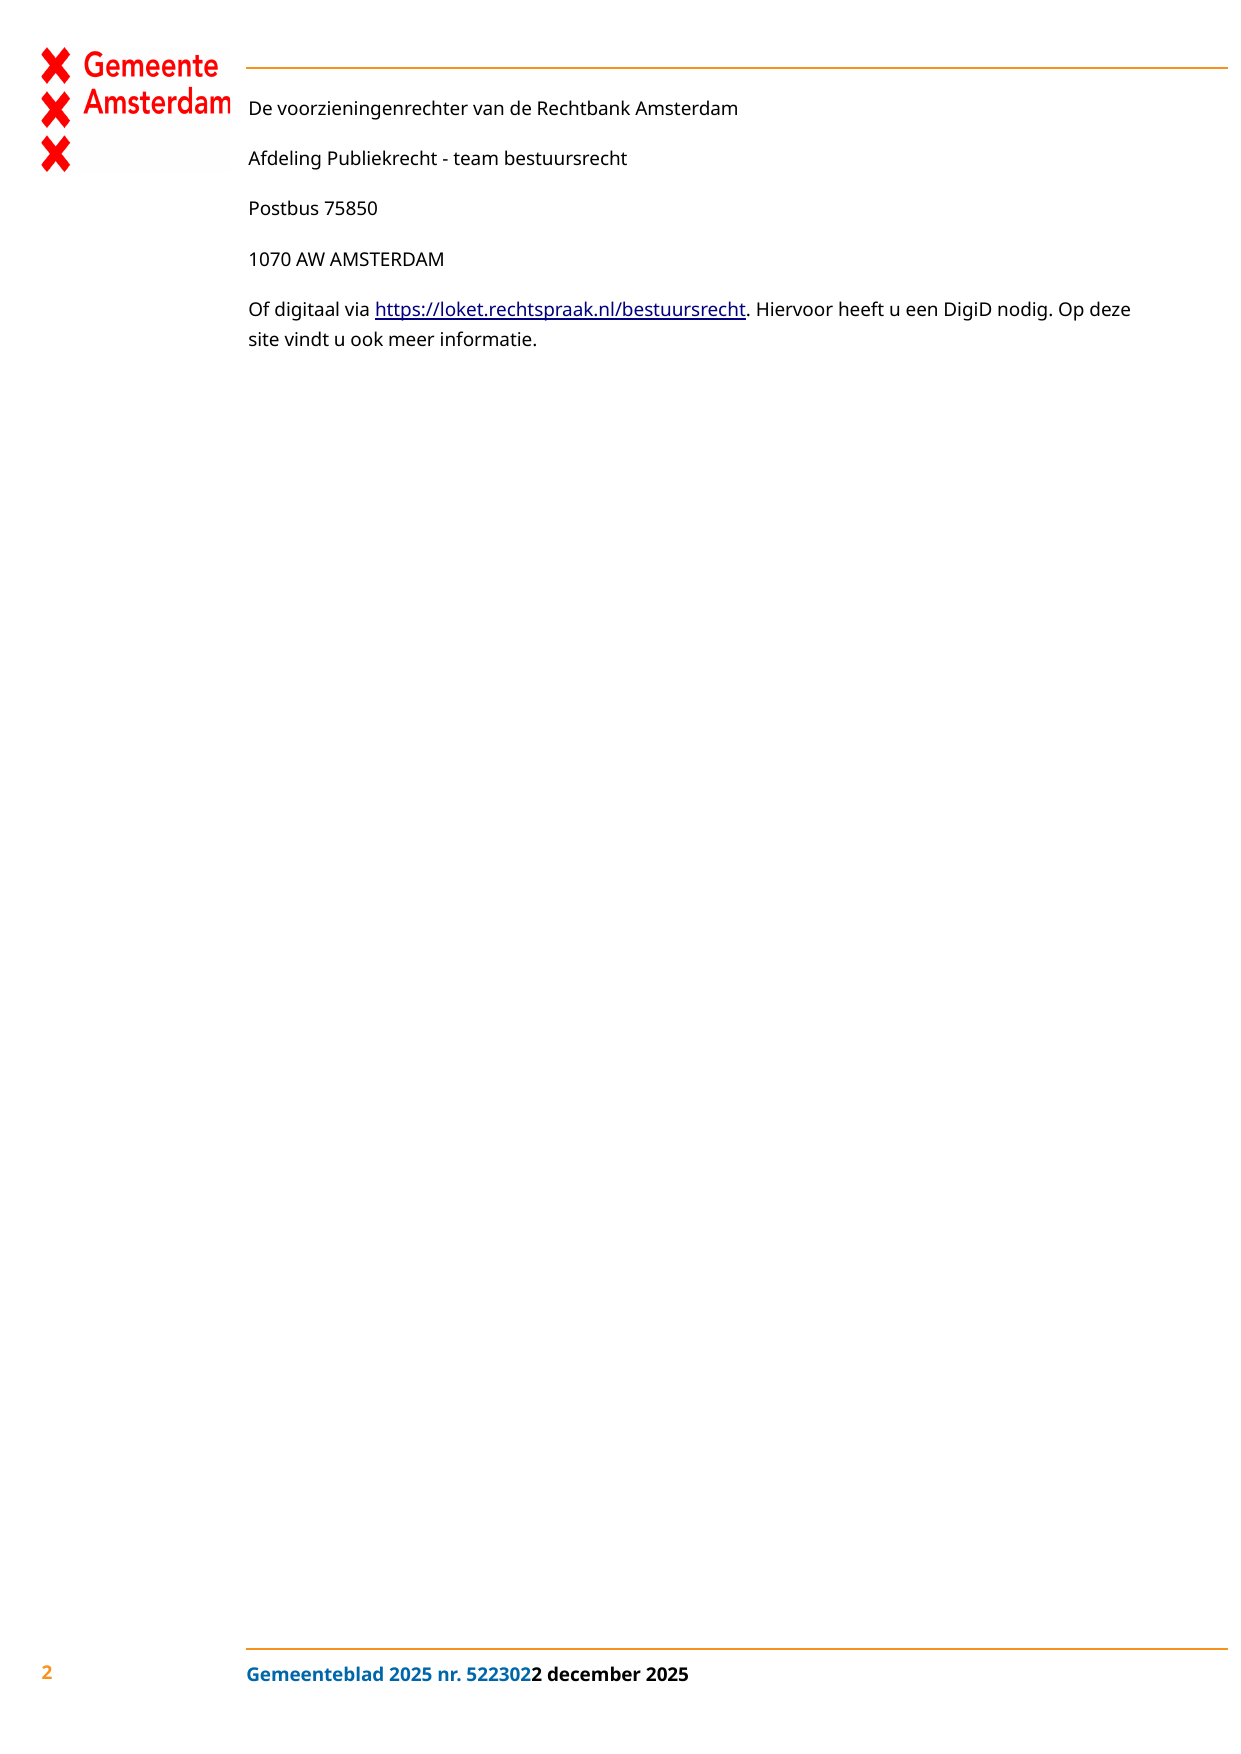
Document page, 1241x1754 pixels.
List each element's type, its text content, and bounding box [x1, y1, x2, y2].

picture [41, 47, 231, 172]
text De voorzieningenrechter van de Rechtbank Amsterdam [248, 95, 1152, 121]
text Postbus 75850 [248, 196, 1152, 221]
text Afdeling Publiekrecht - team bestuursrecht [248, 145, 1152, 171]
text Of digitaal via https://loket.rechtspraak.nl/bestuursrecht. Hiervoor heeft u een DigiD nodig. Op deze site vindt u ook meer informatie. [248, 296, 1152, 352]
text 1070 AW AMSTERDAM [248, 246, 1152, 272]
